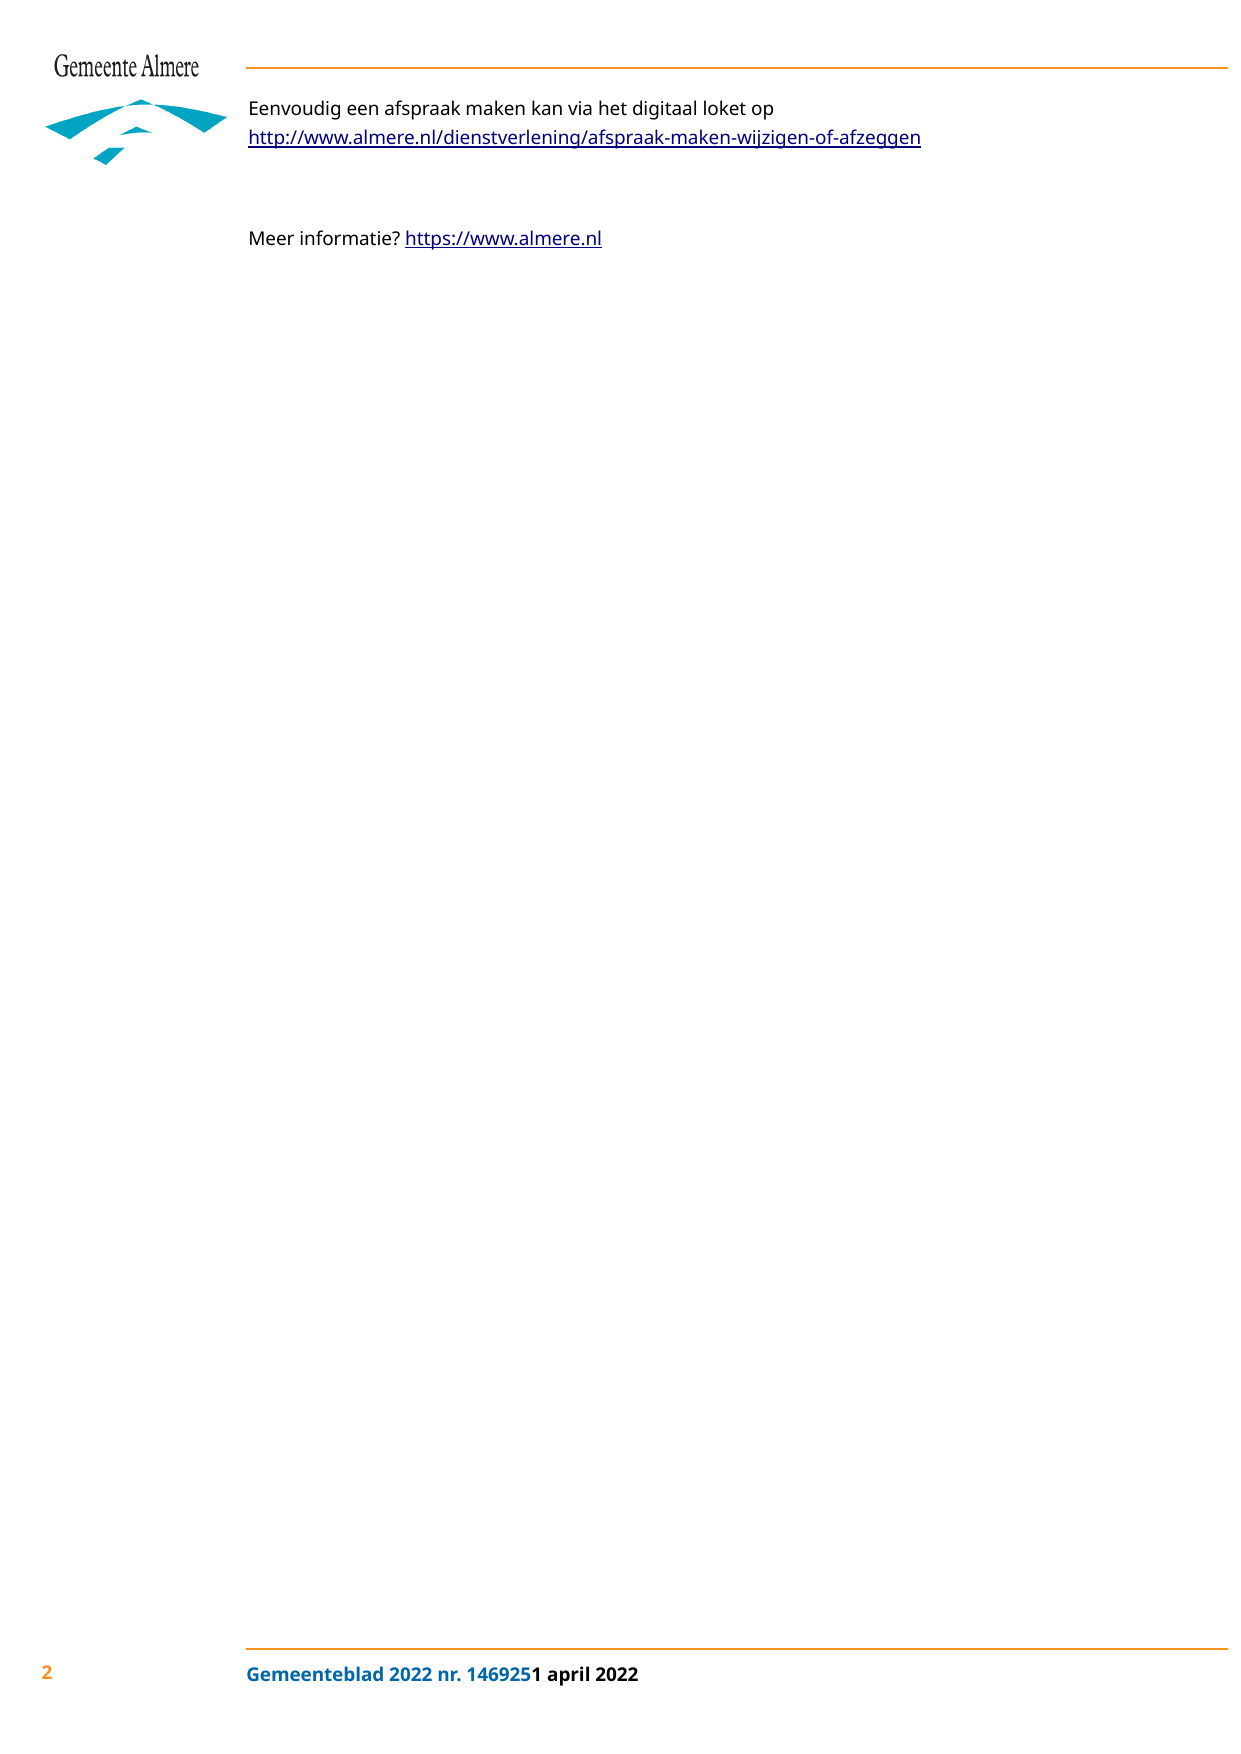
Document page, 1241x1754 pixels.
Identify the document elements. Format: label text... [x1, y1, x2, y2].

text Eenvoudig een afspraak maken kan via het digitaal loket op http://www.almere.nl/dienstverlening/afspraak-maken-wijzigen-of-afzeggen [248, 95, 1152, 150]
picture [41, 47, 231, 172]
text Meer informatie? https://www.almere.nl [248, 225, 1152, 251]
